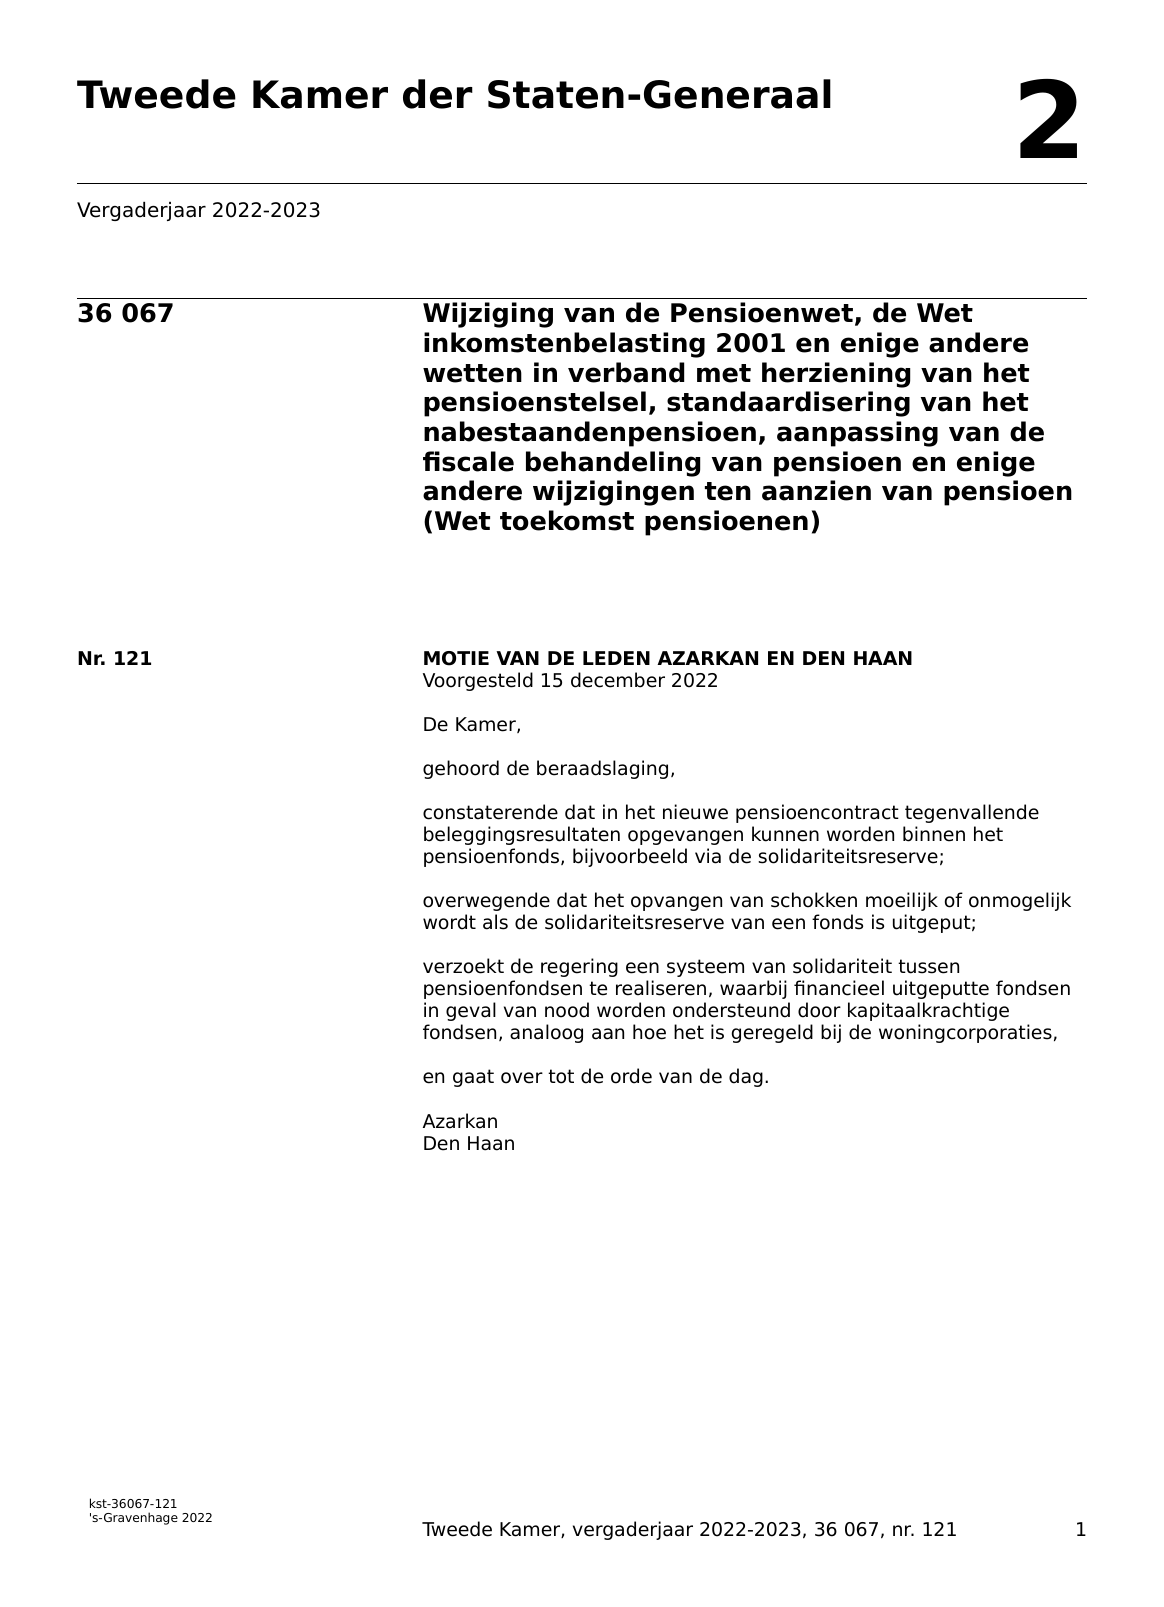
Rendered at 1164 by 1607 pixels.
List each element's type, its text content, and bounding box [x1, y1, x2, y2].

subtitle 36 067 Wijziging van de Pensioenwet, de Wet inkomstenbelasting 2001 en enige andere wetten in verband met herziening van het pensioenstelsel, standaardisering van het nabestaandenpensioen, aanpassing van de fiscale behandeling van pensioen en enige andere wijzigingen ten aanzien van pensioen (Wet toekomst pensioenen) [77, 299, 1087, 536]
text constaterende dat in het nieuwe pensioencontract tegenvallende beleggingsresultaten opgevangen kunnen worden binnen het pensioenfonds, bijvoorbeeld via de solidariteitsreserve; [422, 802, 1087, 868]
text De Kamer, [422, 714, 1087, 736]
text kst-36067-121 [88, 1497, 323, 1511]
text Azarkan [422, 1111, 1087, 1132]
table_header Tweede Kamer der Staten-Generaal [77, 59, 886, 183]
text Voorgesteld 15 december 2022 [422, 669, 1087, 691]
text gehoord de beraadslaging, [422, 758, 1087, 780]
text overwegende dat het opvangen van schokken moeilijk of onmogelijk wordt als de solidariteitsreserve van een fonds is uitgeput; [422, 890, 1087, 934]
text en gaat over tot de orde van de dag. [422, 1066, 1087, 1088]
text 's-Gravenhage 2022 [88, 1511, 323, 1525]
table_header 2 [886, 59, 1087, 183]
text Den Haan [422, 1132, 1087, 1154]
table_cell Vergaderjaar 2022-2023 [77, 184, 1087, 298]
text verzoekt de regering een systeem van solidariteit tussen pensioenfondsen te realiseren, waarbij financieel uitgeputte fondsen in geval van nood worden ondersteund door kapitaalkrachtige fondsen, analoog aan hoe het is geregeld bij de woningcorporaties, [422, 956, 1087, 1044]
subtitle Nr. 121 MOTIE VAN DE LEDEN AZARKAN EN DEN HAAN [77, 647, 1087, 669]
